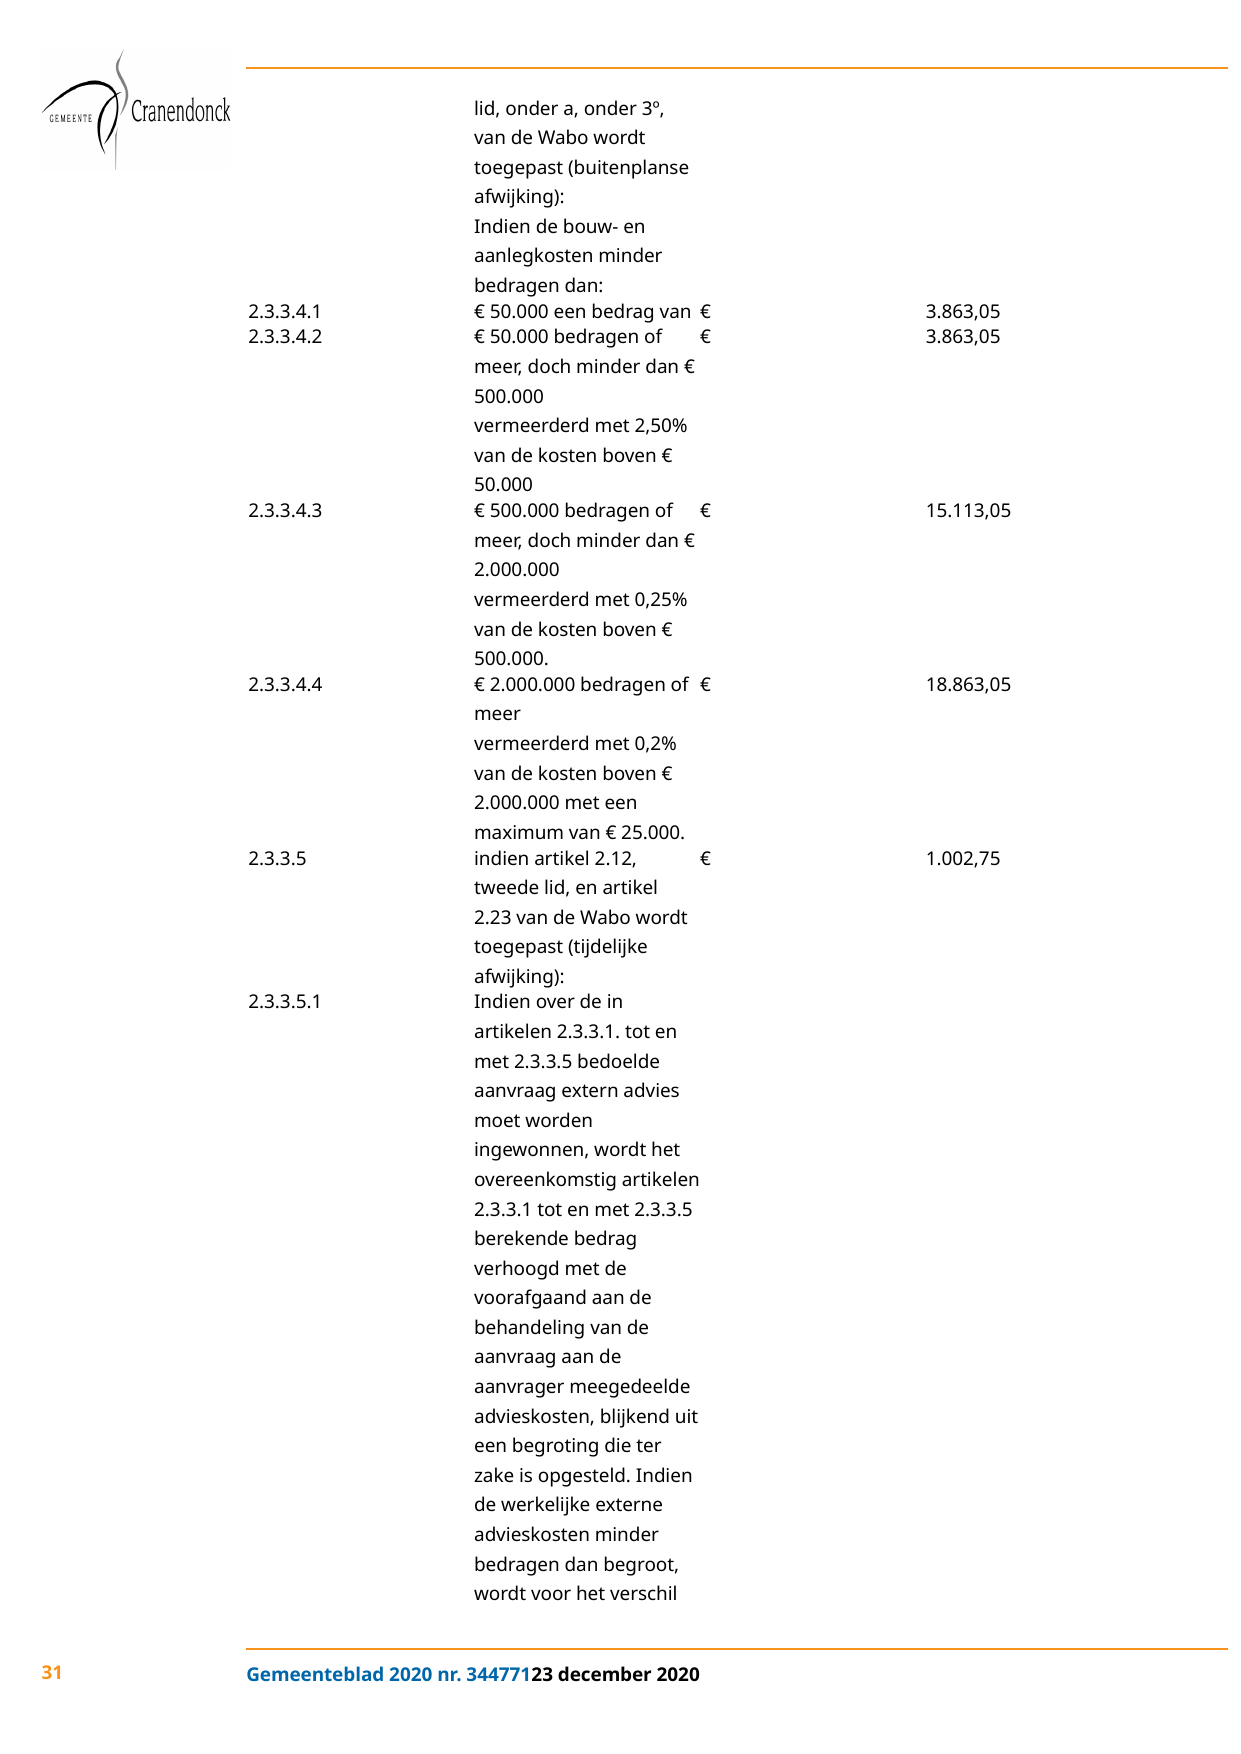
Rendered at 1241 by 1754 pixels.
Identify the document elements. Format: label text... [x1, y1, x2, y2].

table_cell [926, 989, 1152, 1606]
table_cell 1.002,75 [926, 845, 1152, 989]
picture [41, 47, 231, 172]
table_cell € [700, 324, 926, 497]
table_cell € 2.000.000 bedragen of meer vermeerderd met 0,2% van de kosten boven € 2.000.000 met een maximum van € 25.000. [474, 671, 700, 845]
table_cell 3.863,05 [926, 324, 1152, 497]
table_cell € [700, 498, 926, 671]
table_cell [700, 95, 926, 298]
table_cell Indien over de in artikelen 2.3.3.1. tot en met 2.3.3.5 bedoelde aanvraag extern advies moet worden ingewonnen, wordt het overeenkomstig artikelen 2.3.3.1 tot en met 2.3.3.5 berekende bedrag verhoogd met de voorafgaand aan de behandeling van de aanvraag aan de aanvrager meegedeelde advieskosten, blijkend uit een begroting die ter zake is opgesteld. Indien de werkelijke externe advieskosten minder bedragen dan begroot, wordt voor het verschil [474, 989, 700, 1606]
table_cell 18.863,05 [926, 671, 1152, 845]
table_cell [700, 989, 926, 1606]
table_cell 2.3.3.4.1 [248, 298, 474, 324]
table_cell [926, 95, 1152, 298]
table_cell 2.3.3.4.4 [248, 671, 474, 845]
table_cell € [700, 845, 926, 989]
table_cell 2.3.3.5.1 [248, 989, 474, 1606]
table_cell lid, onder a, onder 3º, van de Wabo wordt toegepast (buitenplanse afwijking): Indien de bouw- en aanlegkosten minder bedragen dan: [474, 95, 700, 298]
table_cell 2.3.3.4.2 [248, 324, 474, 497]
table_cell 15.113,05 [926, 498, 1152, 671]
table_cell 3.863,05 [926, 298, 1152, 324]
table_cell 2.3.3.4.3 [248, 498, 474, 671]
table_cell € [700, 671, 926, 845]
table_cell [248, 95, 474, 298]
table_cell € [700, 298, 926, 324]
table_cell € 500.000 bedragen of meer, doch minder dan € 2.000.000 vermeerderd met 0,25% van de kosten boven € 500.000. [474, 498, 700, 671]
table_cell indien artikel 2.12, tweede lid, en artikel 2.23 van de Wabo wordt toegepast (tijdelijke afwijking): [474, 845, 700, 989]
table_cell € 50.000 bedragen of meer, doch minder dan € 500.000 vermeerderd met 2,50% van de kosten boven € 50.000 [474, 324, 700, 497]
table_cell 2.3.3.5 [248, 845, 474, 989]
table_cell € 50.000 een bedrag van [474, 298, 700, 324]
